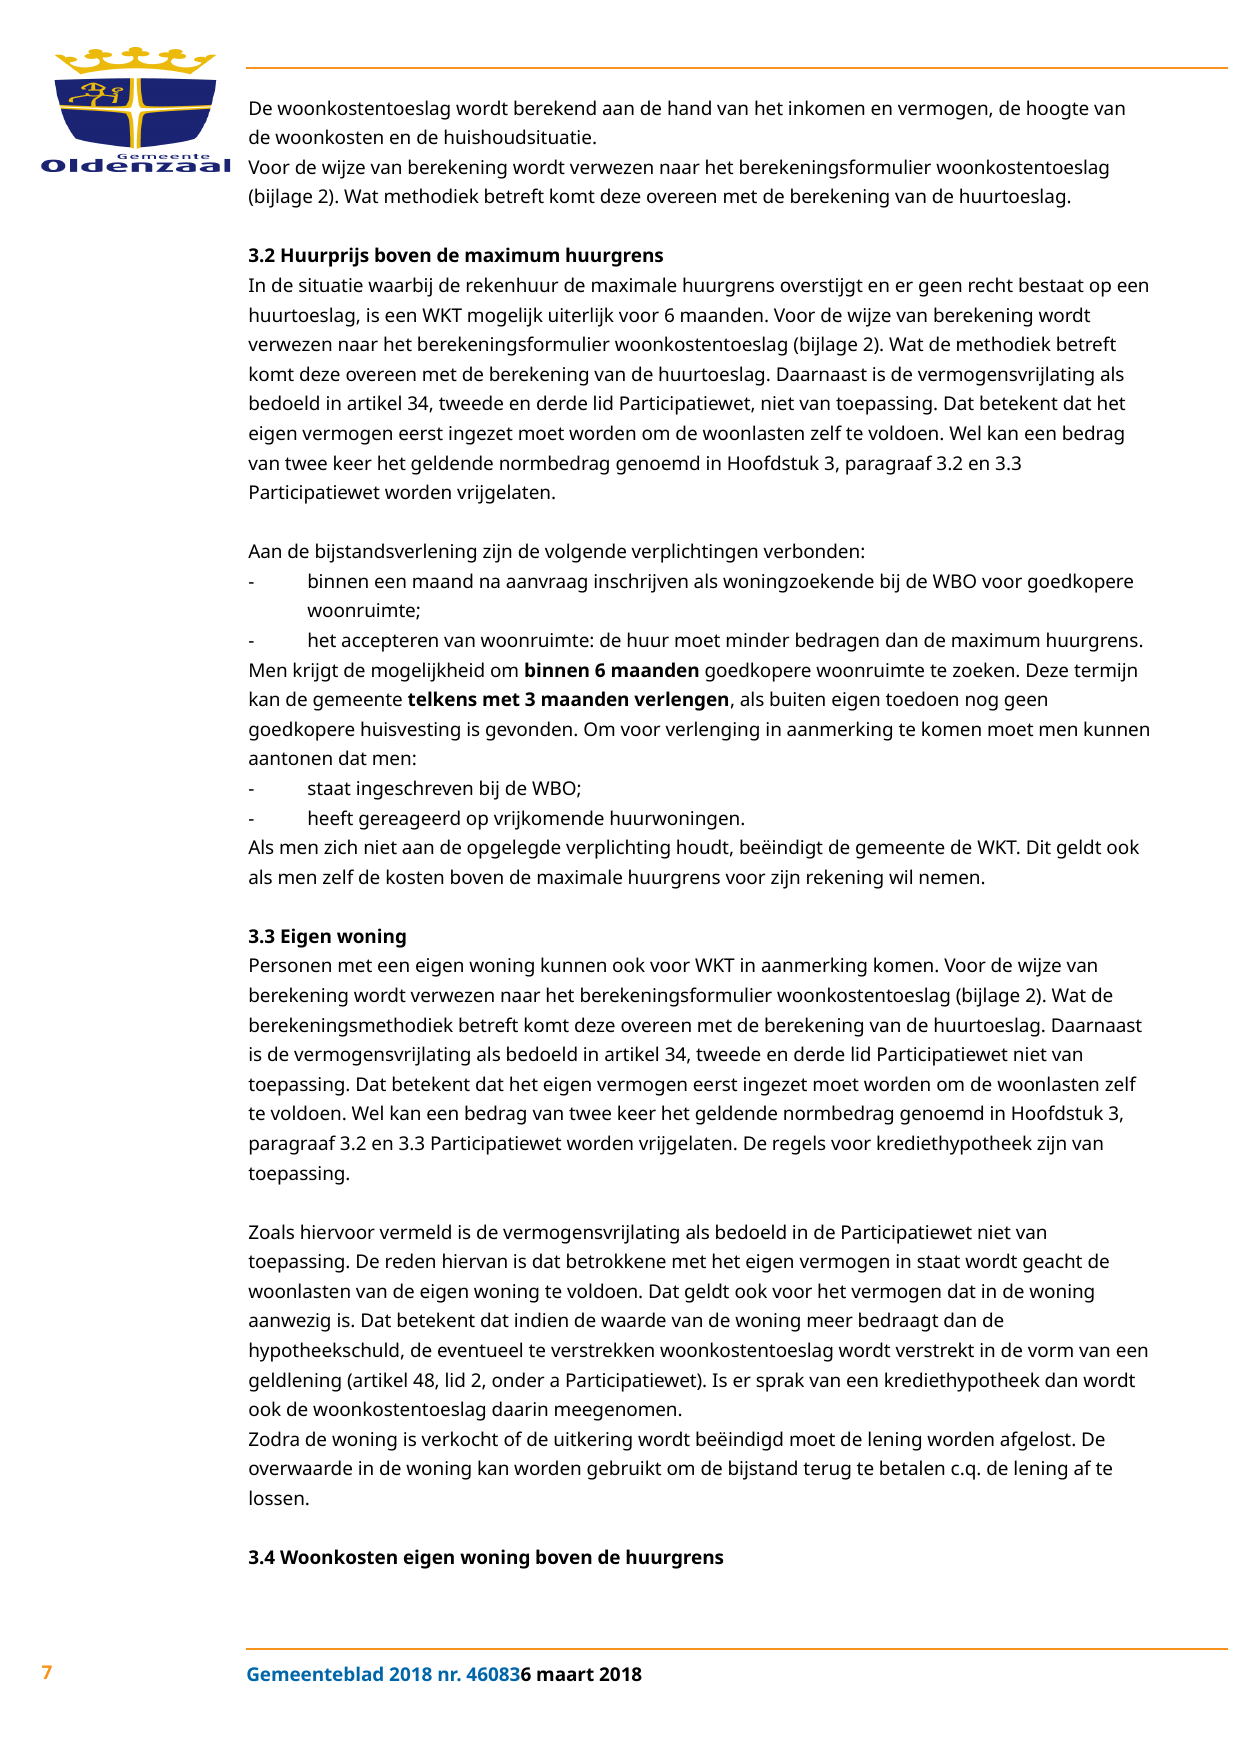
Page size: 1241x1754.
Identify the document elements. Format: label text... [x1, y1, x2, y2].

text 3.2 Huurprijs boven de maximum huurgrens [248, 243, 1152, 268]
text In de situatie waarbij de rekenhuur de maximale huurgrens overstijgt en er geen recht bestaat op een huurtoeslag, is een WKT mogelijk uiterlijk voor 6 maanden. Voor de wijze van berekening wordt verwezen naar het berekeningsformulier woonkostentoeslag (bijlage 2). Wat de methodiek betreft komt deze overeen met de berekening van de huurtoeslag. Daarnaast is de vermogensvrijlating als bedoeld in artikel 34, tweede en derde lid Participatiewet, niet van toepassing. Dat betekent dat het eigen vermogen eerst ingezet moet worden om de woonlasten zelf te voldoen. Wel kan een bedrag van twee keer het geldende normbedrag genoemd in Hoofdstuk 3, paragraaf 3.2 en 3.3 Participatiewet worden vrijgelaten. [248, 272, 1152, 505]
text Zodra de woning is verkocht of de uitkering wordt beëindigd moet de lening worden afgelost. De overwaarde in de woning kan worden gebruikt om de bijstand terug te betalen c.q. de lening af te lossen. [248, 1426, 1152, 1511]
list staat ingeschreven bij de WBO; [248, 775, 1152, 801]
text Aan de bijstandsverlening zijn de volgende verplichtingen verbonden: [248, 538, 1152, 564]
text 3.4 Woonkosten eigen woning boven de huurgrens [248, 1544, 1152, 1570]
text Men krijgt de mogelijkheid om binnen 6 maanden goedkopere woonruimte te zoeken. Deze termijn kan de gemeente telkens met 3 maanden verlengen, als buiten eigen toedoen nog geen goedkopere huisvesting is gevonden. Om voor verlenging in aanmerking te komen moet men kunnen aantonen dat men: [248, 657, 1152, 771]
list heeft gereageerd op vrijkomende huurwoningen. [248, 805, 1152, 831]
list het accepteren van woonruimte: de huur moet minder bedragen dan de maximum huurgrens. [248, 627, 1152, 653]
picture [41, 47, 231, 172]
text Zoals hiervoor vermeld is de vermogensvrijlating als bedoeld in de Participatiewet niet van toepassing. De reden hiervan is dat betrokkene met het eigen vermogen in staat wordt geacht de woonlasten van de eigen woning te voldoen. Dat geldt ook voor het vermogen dat in de woning aanwezig is. Dat betekent dat indien de waarde van de woning meer bedraagt dan de hypotheekschuld, de eventueel te verstrekken woonkostentoeslag wordt verstrekt in de vorm van een geldlening (artikel 48, lid 2, onder a Participatiewet). Is er sprak van een krediethypotheek dan wordt ook de woonkostentoeslag daarin meegenomen. [248, 1219, 1152, 1422]
text Voor de wijze van berekening wordt verwezen naar het berekeningsformulier woonkostentoeslag (bijlage 2). Wat methodiek betreft komt deze overeen met de berekening van de huurtoeslag. [248, 154, 1152, 209]
text De woonkostentoeslag wordt berekend aan de hand van het inkomen en vermogen, de hoogte van de woonkosten en de huishoudsituatie. [248, 95, 1152, 150]
text 3.3 Eigen woning [248, 923, 1152, 949]
text Als men zich niet aan de opgelegde verplichting houdt, beëindigt de gemeente de WKT. Dit geldt ook als men zelf de kosten boven de maximale huurgrens voor zijn rekening wil nemen. [248, 834, 1152, 890]
list binnen een maand na aanvraag inschrijven als woningzoekende bij de WBO voor goedkopere woonruimte; [248, 568, 1152, 623]
text Personen met een eigen woning kunnen ook voor WKT in aanmerking komen. Voor de wijze van berekening wordt verwezen naar het berekeningsformulier woonkostentoeslag (bijlage 2). Wat de berekeningsmethodiek betreft komt deze overeen met de berekening van de huurtoeslag. Daarnaast is de vermogensvrijlating als bedoeld in artikel 34, tweede en derde lid Participatiewet niet van toepassing. Dat betekent dat het eigen vermogen eerst ingezet moet worden om de woonlasten zelf te voldoen. Wel kan een bedrag van twee keer het geldende normbedrag genoemd in Hoofdstuk 3, paragraaf 3.2 en 3.3 Participatiewet worden vrijgelaten. De regels voor krediethypotheek zijn van toepassing. [248, 953, 1152, 1186]
